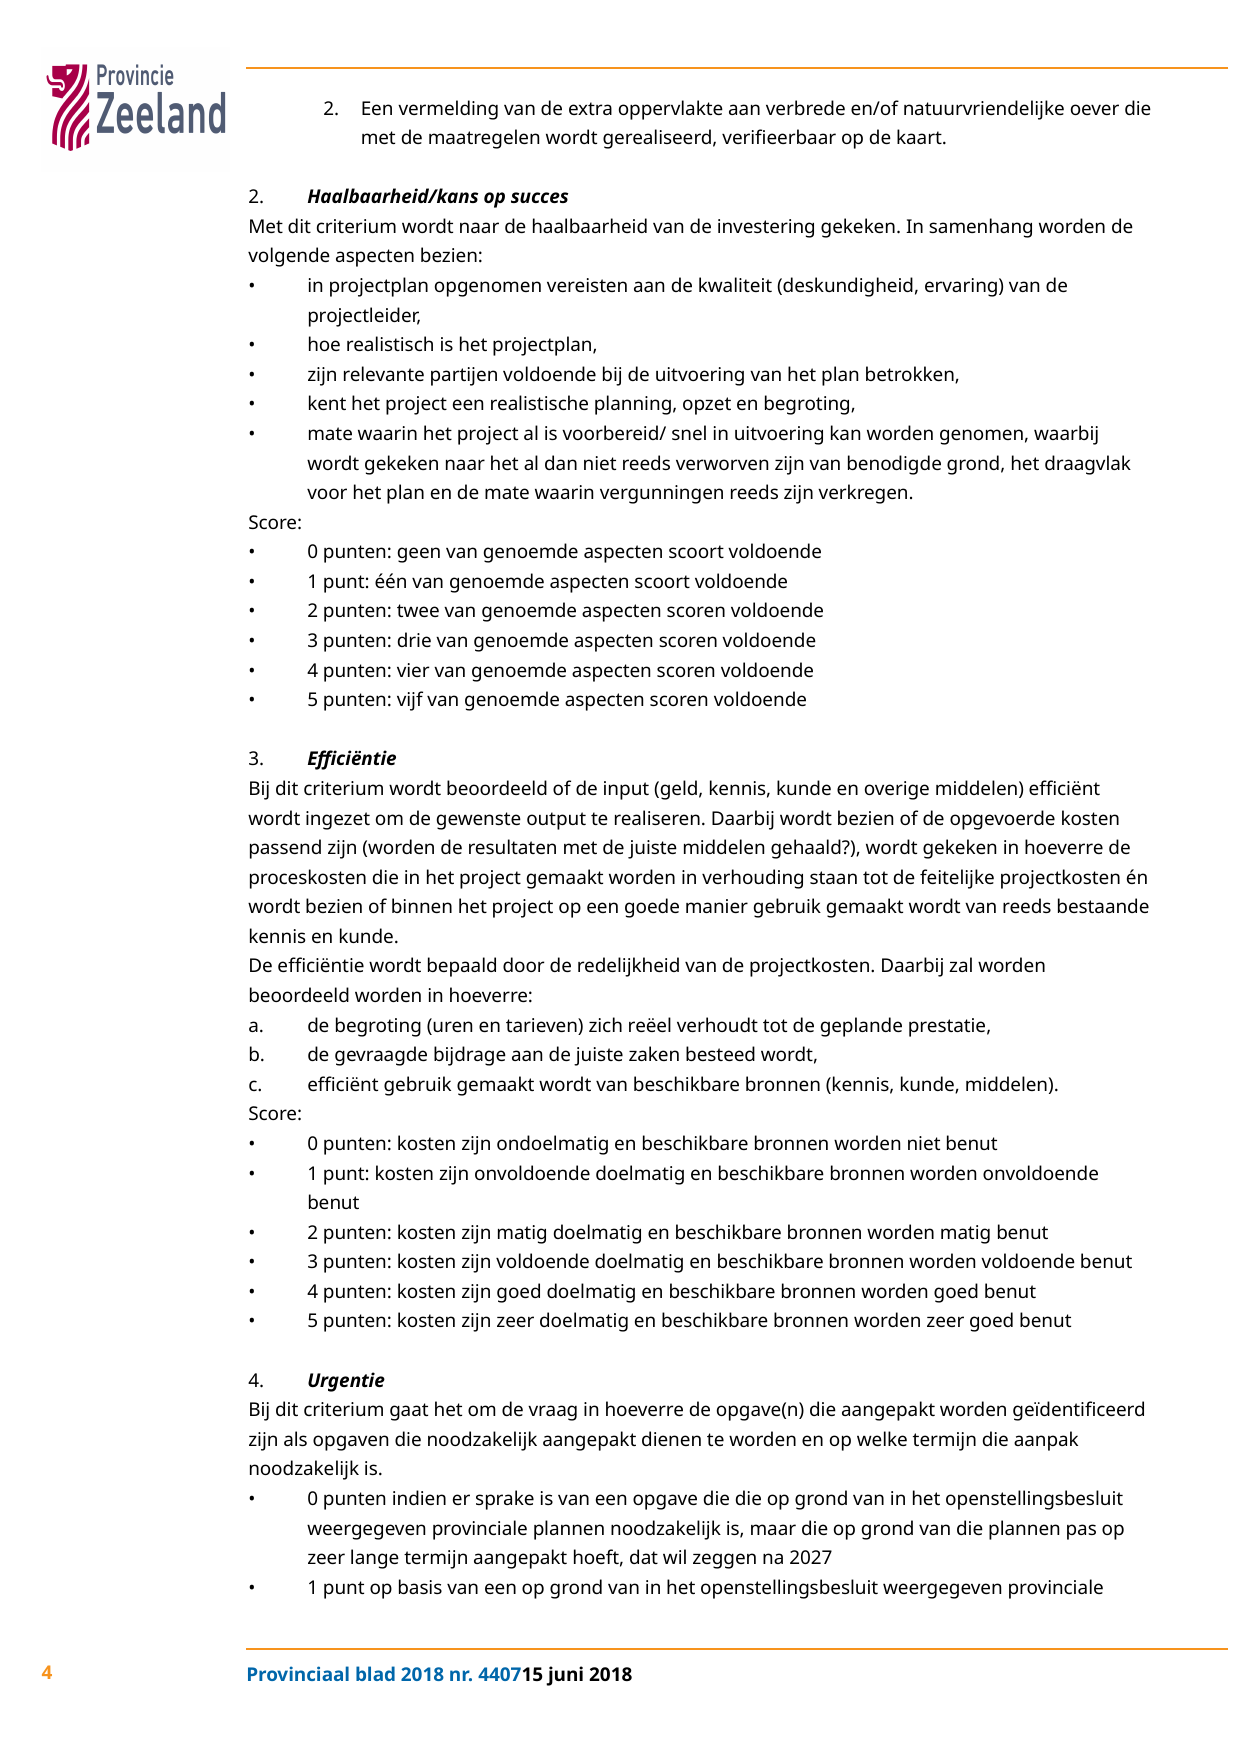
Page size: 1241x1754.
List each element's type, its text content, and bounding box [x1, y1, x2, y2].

picture [41, 47, 231, 172]
list 2 punten: kosten zijn matig doelmatig en beschikbare bronnen worden matig benut [248, 1219, 1152, 1245]
text Bij dit criterium gaat het om de vraag in hoeverre de opgave(n) die aangepakt worden geïdentificeerd zijn als opgaven die noodzakelijk aangepakt dienen te worden en op welke termijn die aanpak noodzakelijk is. [248, 1396, 1152, 1481]
text Met dit criterium wordt naar de haalbaarheid van de investering gekeken. In samenhang worden de volgende aspecten bezien: [248, 213, 1152, 268]
list 3 punten: drie van genoemde aspecten scoren voldoende [248, 627, 1152, 653]
list Urgentie [248, 1367, 1152, 1393]
list 4 punten: kosten zijn goed doelmatig en beschikbare bronnen worden goed benut [248, 1278, 1152, 1304]
list de gevraagde bijdrage aan de juiste zaken besteed wordt, [248, 1041, 1152, 1067]
list Haalbaarheid/kans op succes [248, 183, 1152, 209]
list 3 punten: kosten zijn voldoende doelmatig en beschikbare bronnen worden voldoende benut [248, 1248, 1152, 1274]
list 0 punten: kosten zijn ondoelmatig en beschikbare bronnen worden niet benut [248, 1130, 1152, 1156]
list 4 punten: vier van genoemde aspecten scoren voldoende [248, 657, 1152, 683]
list 5 punten: kosten zijn zeer doelmatig en beschikbare bronnen worden zeer goed benut [248, 1308, 1152, 1333]
list 2 punten: twee van genoemde aspecten scoren voldoende [248, 598, 1152, 623]
list Efficiëntie [248, 746, 1152, 771]
list efficiënt gebruik gemaakt wordt van beschikbare bronnen (kennis, kunde, middelen). [248, 1071, 1152, 1097]
list zijn relevante partijen voldoende bij de uitvoering van het plan betrokken, [248, 361, 1152, 387]
list 1 punt op basis van een op grond van in het openstellingsbesluit weergegeven provinciale [248, 1574, 1152, 1600]
list 5 punten: vijf van genoemde aspecten scoren voldoende [248, 686, 1152, 712]
list in projectplan opgenomen vereisten aan de kwaliteit (deskundigheid, ervaring) van de projectleider, [248, 272, 1152, 328]
list 1 punt: kosten zijn onvoldoende doelmatig en beschikbare bronnen worden onvoldoende benut [248, 1160, 1152, 1215]
text Score: [248, 1101, 1152, 1126]
list 0 punten: geen van genoemde aspecten scoort voldoende [248, 538, 1152, 564]
list Een vermelding van de extra oppervlakte aan verbrede en/of natuurvriendelijke oever die met de maatregelen wordt gerealiseerd, verifieerbaar op de kaart. [323, 95, 1152, 150]
list de begroting (uren en tarieven) zich reëel verhoudt tot de geplande prestatie, [248, 1012, 1152, 1038]
list mate waarin het project al is voorbereid/ snel in uitvoering kan worden genomen, waarbij wordt gekeken naar het al dan niet reeds verworven zijn van benodigde grond, het draagvlak voor het plan en de mate waarin vergunningen reeds zijn verkregen. [248, 420, 1152, 505]
text Bij dit criterium wordt beoordeeld of de input (geld, kennis, kunde en overige middelen) efficiënt wordt ingezet om de gewenste output te realiseren. Daarbij wordt bezien of de opgevoerde kosten passend zijn (worden de resultaten met de juiste middelen gehaald?), wordt gekeken in hoeverre de proceskosten die in het project gemaakt worden in verhouding staan tot de feitelijke projectkosten én wordt bezien of binnen het project op een goede manier gebruik gemaakt wordt van reeds bestaande kennis en kunde. [248, 775, 1152, 949]
text De efficiëntie wordt bepaald door de redelijkheid van de projectkosten. Daarbij zal worden beoordeeld worden in hoeverre: [248, 953, 1152, 1008]
list 0 punten indien er sprake is van een opgave die die op grond van in het openstellingsbesluit weergegeven provinciale plannen noodzakelijk is, maar die op grond van die plannen pas op zeer lange termijn aangepakt hoeft, dat wil zeggen na 2027 [248, 1485, 1152, 1570]
list hoe realistisch is het projectplan, [248, 331, 1152, 357]
list 1 punt: één van genoemde aspecten scoort voldoende [248, 568, 1152, 594]
list kent het project een realistische planning, opzet en begroting, [248, 391, 1152, 416]
text Score: [248, 509, 1152, 535]
